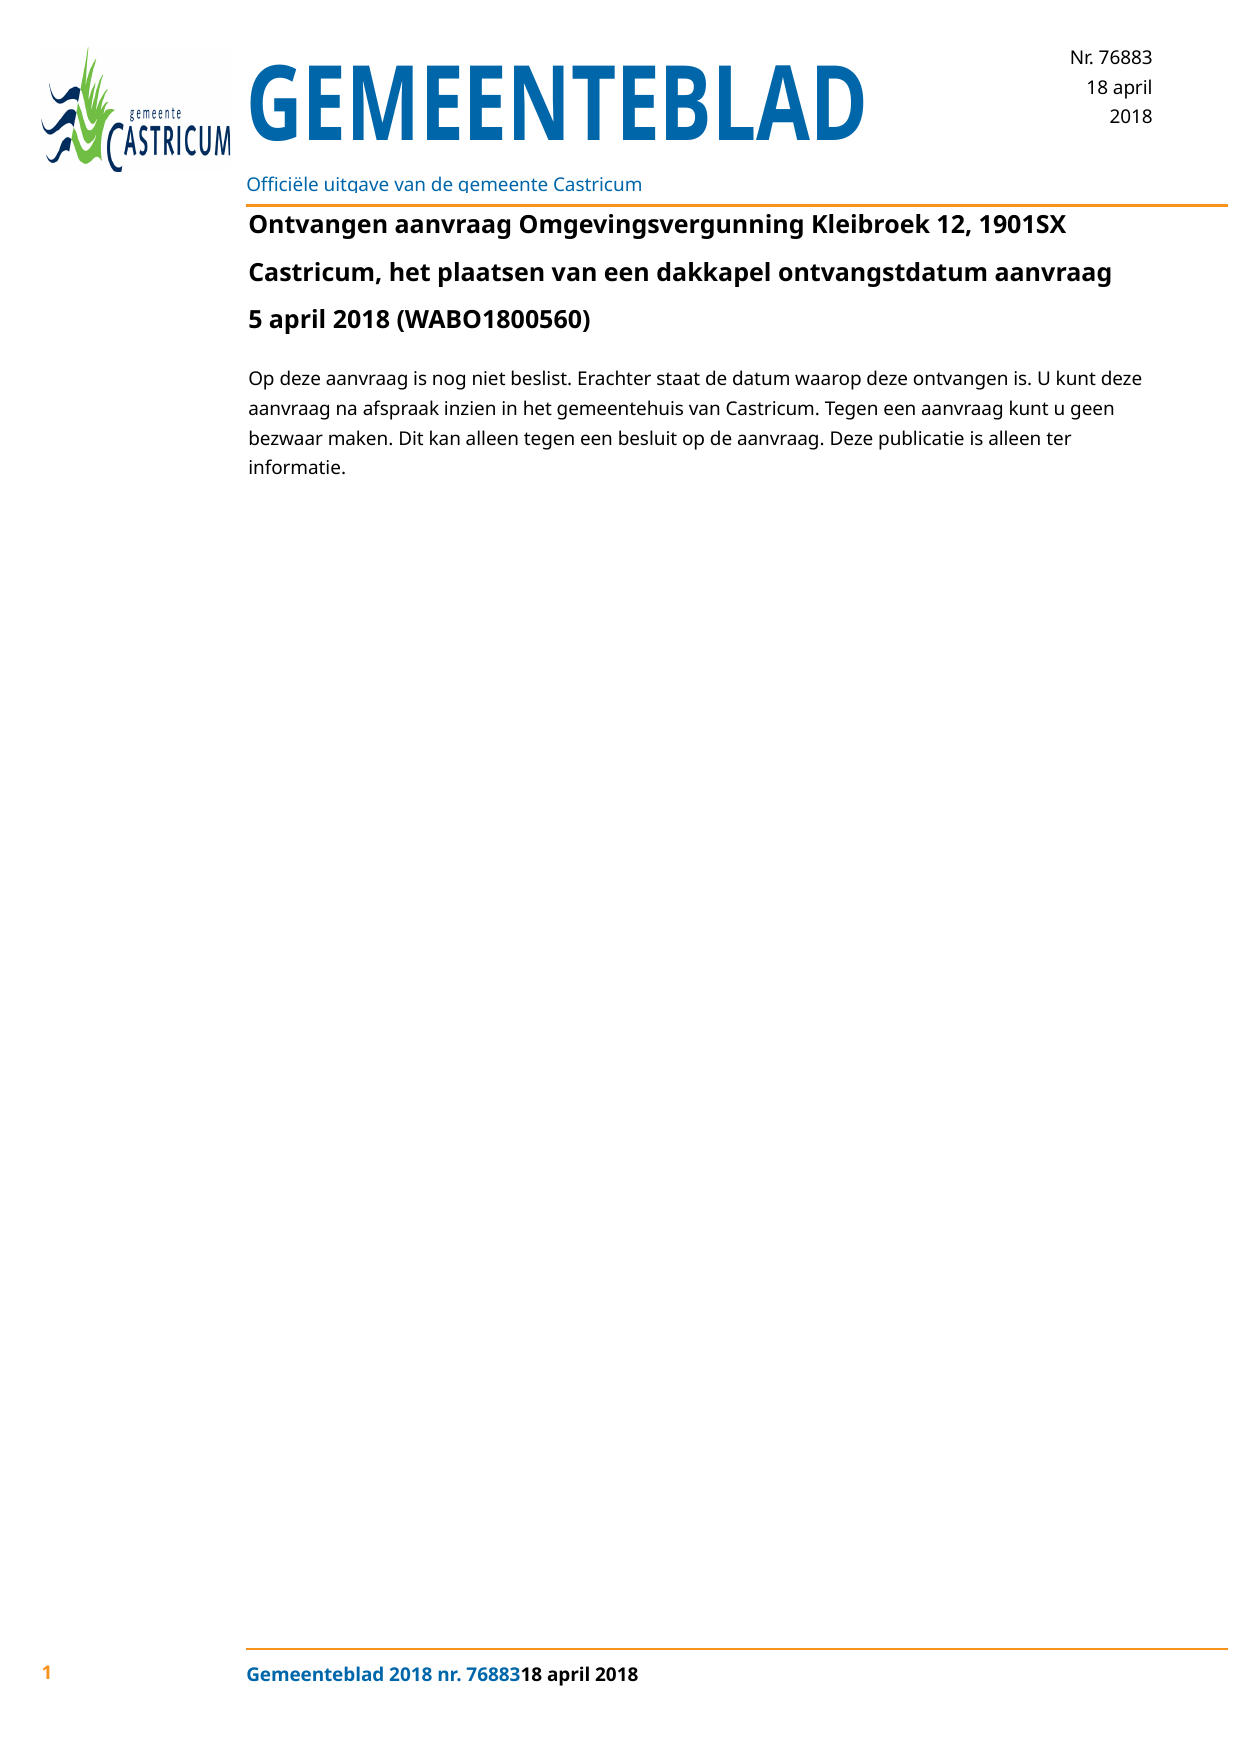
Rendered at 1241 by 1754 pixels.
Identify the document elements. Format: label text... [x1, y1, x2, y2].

text Ontvangen aanvraag Omgevingsvergunning Kleibroek 12, 1901SX Castricum, het plaatsen van een dakkapel ontvangstdatum aanvraag 5 april 2018 (WABO1800560) [248, 207, 1152, 336]
text Op deze aanvraag is nog niet beslist. Erachter staat de datum waarop deze ontvangen is. U kunt deze aanvraag na afspraak inzien in het gemeentehuis van Castricum. Tegen een aanvraag kunt u geen bezwaar maken. Dit kan alleen tegen een besluit op de aanvraag. Deze publicatie is alleen ter informatie. [248, 366, 1152, 480]
picture [41, 47, 231, 172]
